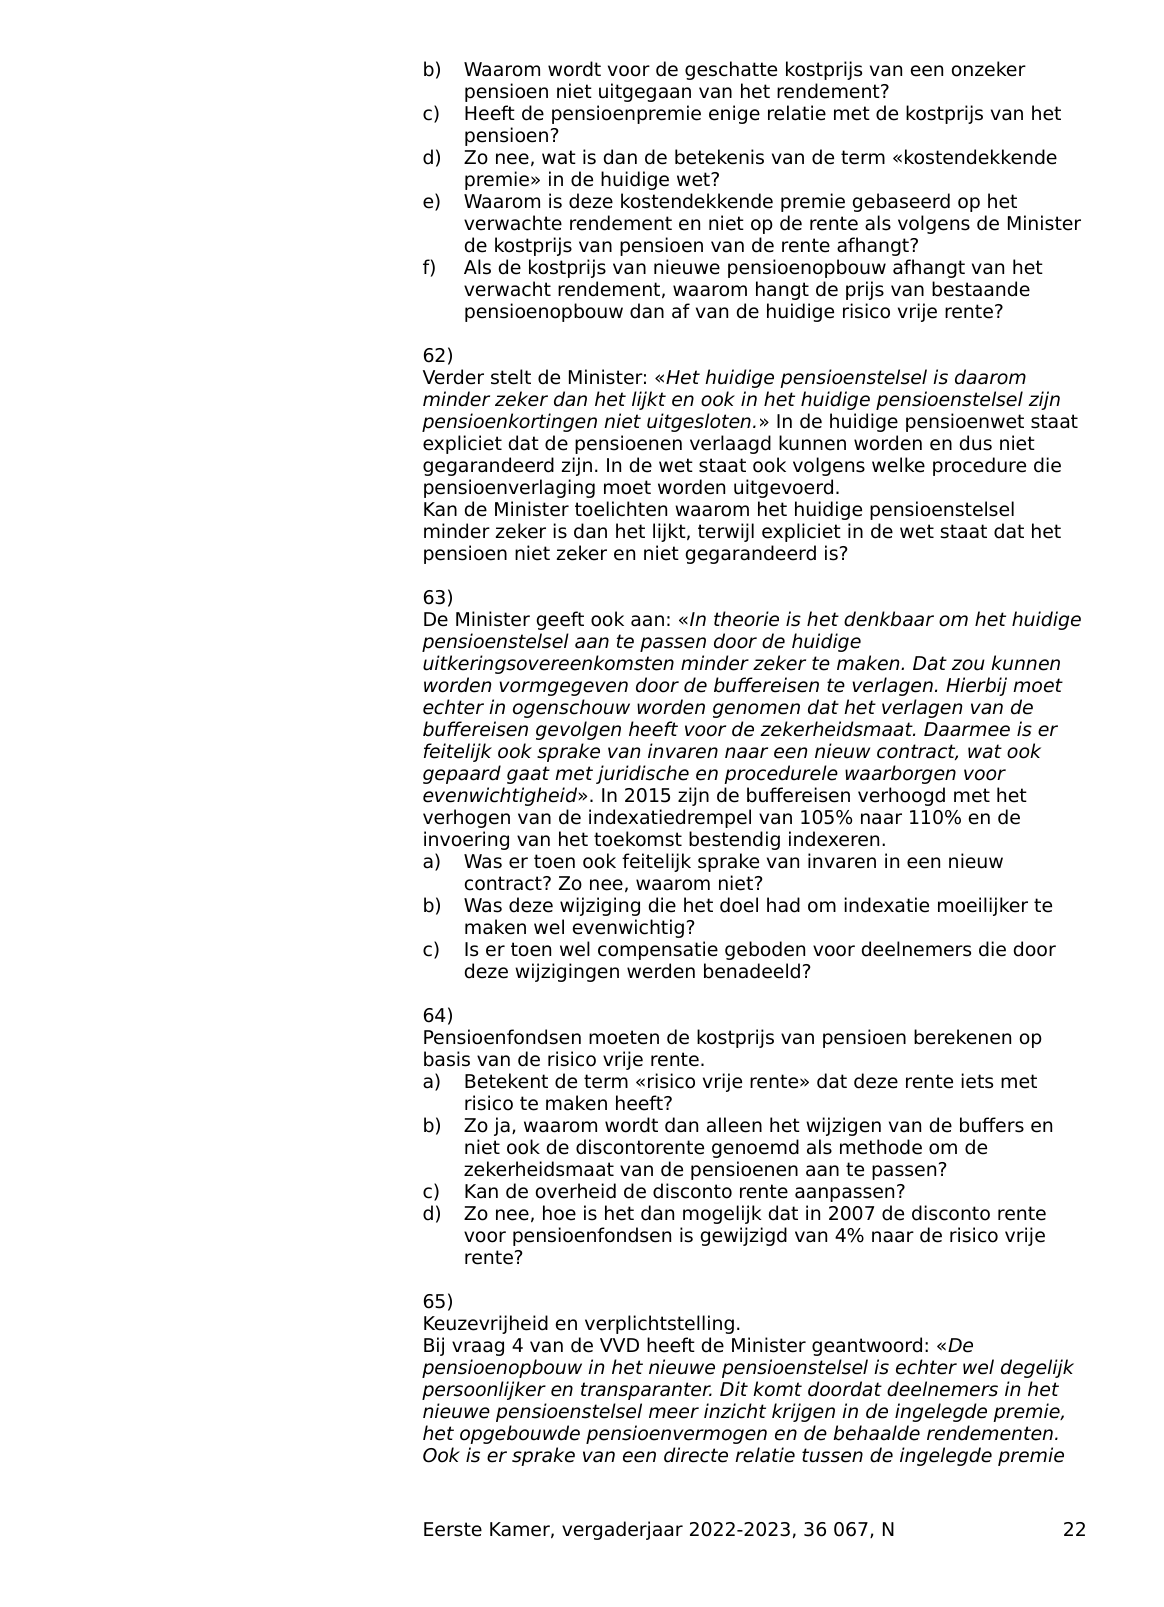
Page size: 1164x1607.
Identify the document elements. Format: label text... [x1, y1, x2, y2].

text 64) [422, 1005, 1087, 1027]
text a) Was er toen ook feitelijk sprake van invaren in een nieuw contract? Zo nee, waarom niet? [422, 851, 1087, 895]
text a) Betekent de term «risico vrije rente» dat deze rente iets met risico te maken heeft? [422, 1071, 1087, 1115]
text 65) [422, 1291, 1087, 1313]
text Kan de Minister toelichten waarom het huidige pensioenstelsel minder zeker is dan het lijkt, terwijl expliciet in de wet staat dat het pensioen niet zeker en niet gegarandeerd is? [422, 499, 1087, 565]
text Verder stelt de Minister: «Het huidige pensioenstelsel is daarom minder zeker dan het lijkt en ook in het huidige pensioenstelsel zijn pensioenkortingen niet uitgesloten.» In de huidige pensioenwet staat expliciet dat de pensioenen verlaagd kunnen worden en dus niet gegarandeerd zijn. In de wet staat ook volgens welke procedure die pensioenverlaging moet worden uitgevoerd. [422, 367, 1087, 499]
text d) Zo nee, wat is dan de betekenis van de term «kostendekkende premie» in de huidige wet? [422, 147, 1087, 191]
text f) Als de kostprijs van nieuwe pensioenopbouw afhangt van het verwacht rendement, waarom hangt de prijs van bestaande pensioenopbouw dan af van de huidige risico vrije rente? [422, 257, 1087, 323]
text De Minister geeft ook aan: «In theorie is het denkbaar om het huidige pensioenstelsel aan te passen door de huidige uitkeringsovereenkomsten minder zeker te maken. Dat zou kunnen worden vormgegeven door de buffereisen te verlagen. Hierbij moet echter in ogenschouw worden genomen dat het verlagen van de buffereisen gevolgen heeft voor de zekerheidsmaat. Daarmee is er feitelijk ook sprake van invaren naar een nieuw contract, wat ook gepaard gaat met juridische en procedurele waarborgen voor evenwichtigheid». In 2015 zijn de buffereisen verhoogd met het verhogen van de indexatiedrempel van 105% naar 110% en de invoering van het toekomst bestendig indexeren. [422, 609, 1087, 851]
text c) Kan de overheid de disconto rente aanpassen? [422, 1181, 1087, 1203]
text Pensioenfondsen moeten de kostprijs van pensioen berekenen op basis van de risico vrije rente. [422, 1027, 1087, 1071]
text 63) [422, 587, 1087, 609]
text c) Heeft de pensioenpremie enige relatie met de kostprijs van het pensioen? [422, 103, 1087, 147]
text Keuzevrijheid en verplichtstelling. [422, 1313, 1087, 1335]
text e) Waarom is deze kostendekkende premie gebaseerd op het verwachte rendement en niet op de rente als volgens de Minister de kostprijs van pensioen van de rente afhangt? [422, 191, 1087, 257]
text d) Zo nee, hoe is het dan mogelijk dat in 2007 de disconto rente voor pensioenfondsen is gewijzigd van 4% naar de risico vrije rente? [422, 1203, 1087, 1268]
text b) Zo ja, waarom wordt dan alleen het wijzigen van de buffers en niet ook de discontorente genoemd als methode om de zekerheidsmaat van de pensioenen aan te passen? [422, 1115, 1087, 1181]
text b) Waarom wordt voor de geschatte kostprijs van een onzeker pensioen niet uitgegaan van het rendement? [422, 59, 1087, 103]
text c) Is er toen wel compensatie geboden voor deelnemers die door deze wijzigingen werden benadeeld? [422, 939, 1087, 983]
text b) Was deze wijziging die het doel had om indexatie moeilijker te maken wel evenwichtig? [422, 895, 1087, 939]
text 62) [422, 345, 1087, 367]
text Bij vraag 4 van de VVD heeft de Minister geantwoord: «De pensioenopbouw in het nieuwe pensioenstelsel is echter wel degelijk persoonlijker en transparanter. Dit komt doordat deelnemers in het nieuwe pensioenstelsel meer inzicht krijgen in de ingelegde premie, het opgebouwde pensioenvermogen en de behaalde rendementen. Ook is er sprake van een directe relatie tussen de ingelegde premie [422, 1335, 1087, 1467]
